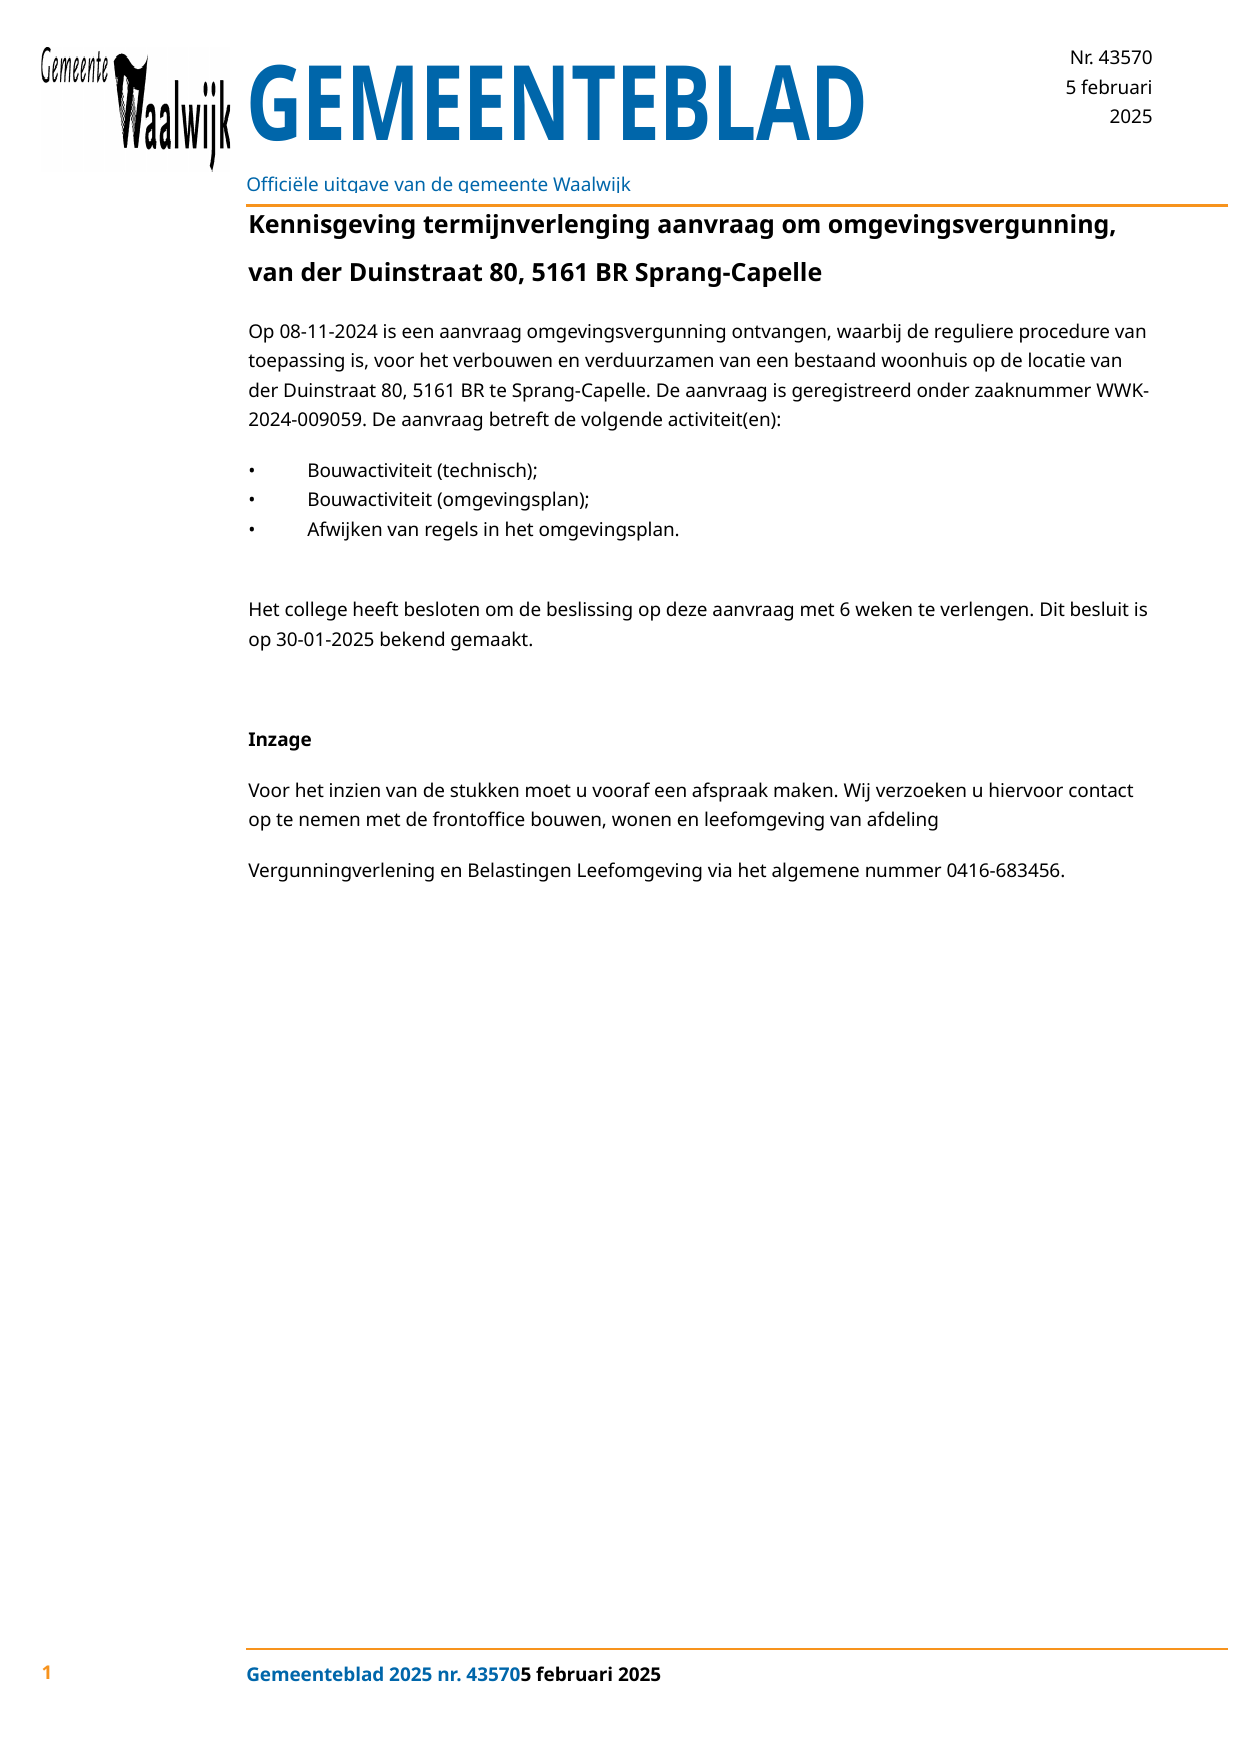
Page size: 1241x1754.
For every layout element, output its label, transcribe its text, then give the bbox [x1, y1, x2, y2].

list Afwijken van regels in het omgevingsplan. [248, 516, 1152, 542]
list Bouwactiviteit (omgevingsplan); [248, 487, 1152, 512]
text Op 08-11-2024 is een aanvraag omgevingsvergunning ontvangen, waarbij de reguliere procedure van toepassing is, voor het verbouwen en verduurzamen van een bestaand woonhuis op de locatie van der Duinstraat 80, 5161 BR te Sprang-Capelle. De aanvraag is geregistreerd onder zaaknummer WWK-2024-009059. De aanvraag betreft de volgende activiteit(en): [248, 318, 1152, 432]
text Inzage [248, 727, 1152, 752]
picture [41, 47, 231, 172]
text Kennisgeving termijnverlenging aanvraag om omgevingsvergunning, van der Duinstraat 80, 5161 BR Sprang-Capelle [248, 207, 1152, 288]
text Het college heeft besloten om de beslissing op deze aanvraag met 6 weken te verlengen. Dit besluit is op 30-01-2025 bekend gemaakt. [248, 596, 1152, 652]
text Voor het inzien van de stukken moet u vooraf een afspraak maken. Wij verzoeken u hiervoor contact op te nemen met de frontoffice bouwen, wonen en leefomgeving van afdeling [248, 777, 1152, 832]
list Bouwactiviteit (technisch); [248, 457, 1152, 483]
text Vergunningverlening en Belastingen Leefomgeving via het algemene nummer 0416-683456. [248, 857, 1152, 883]
